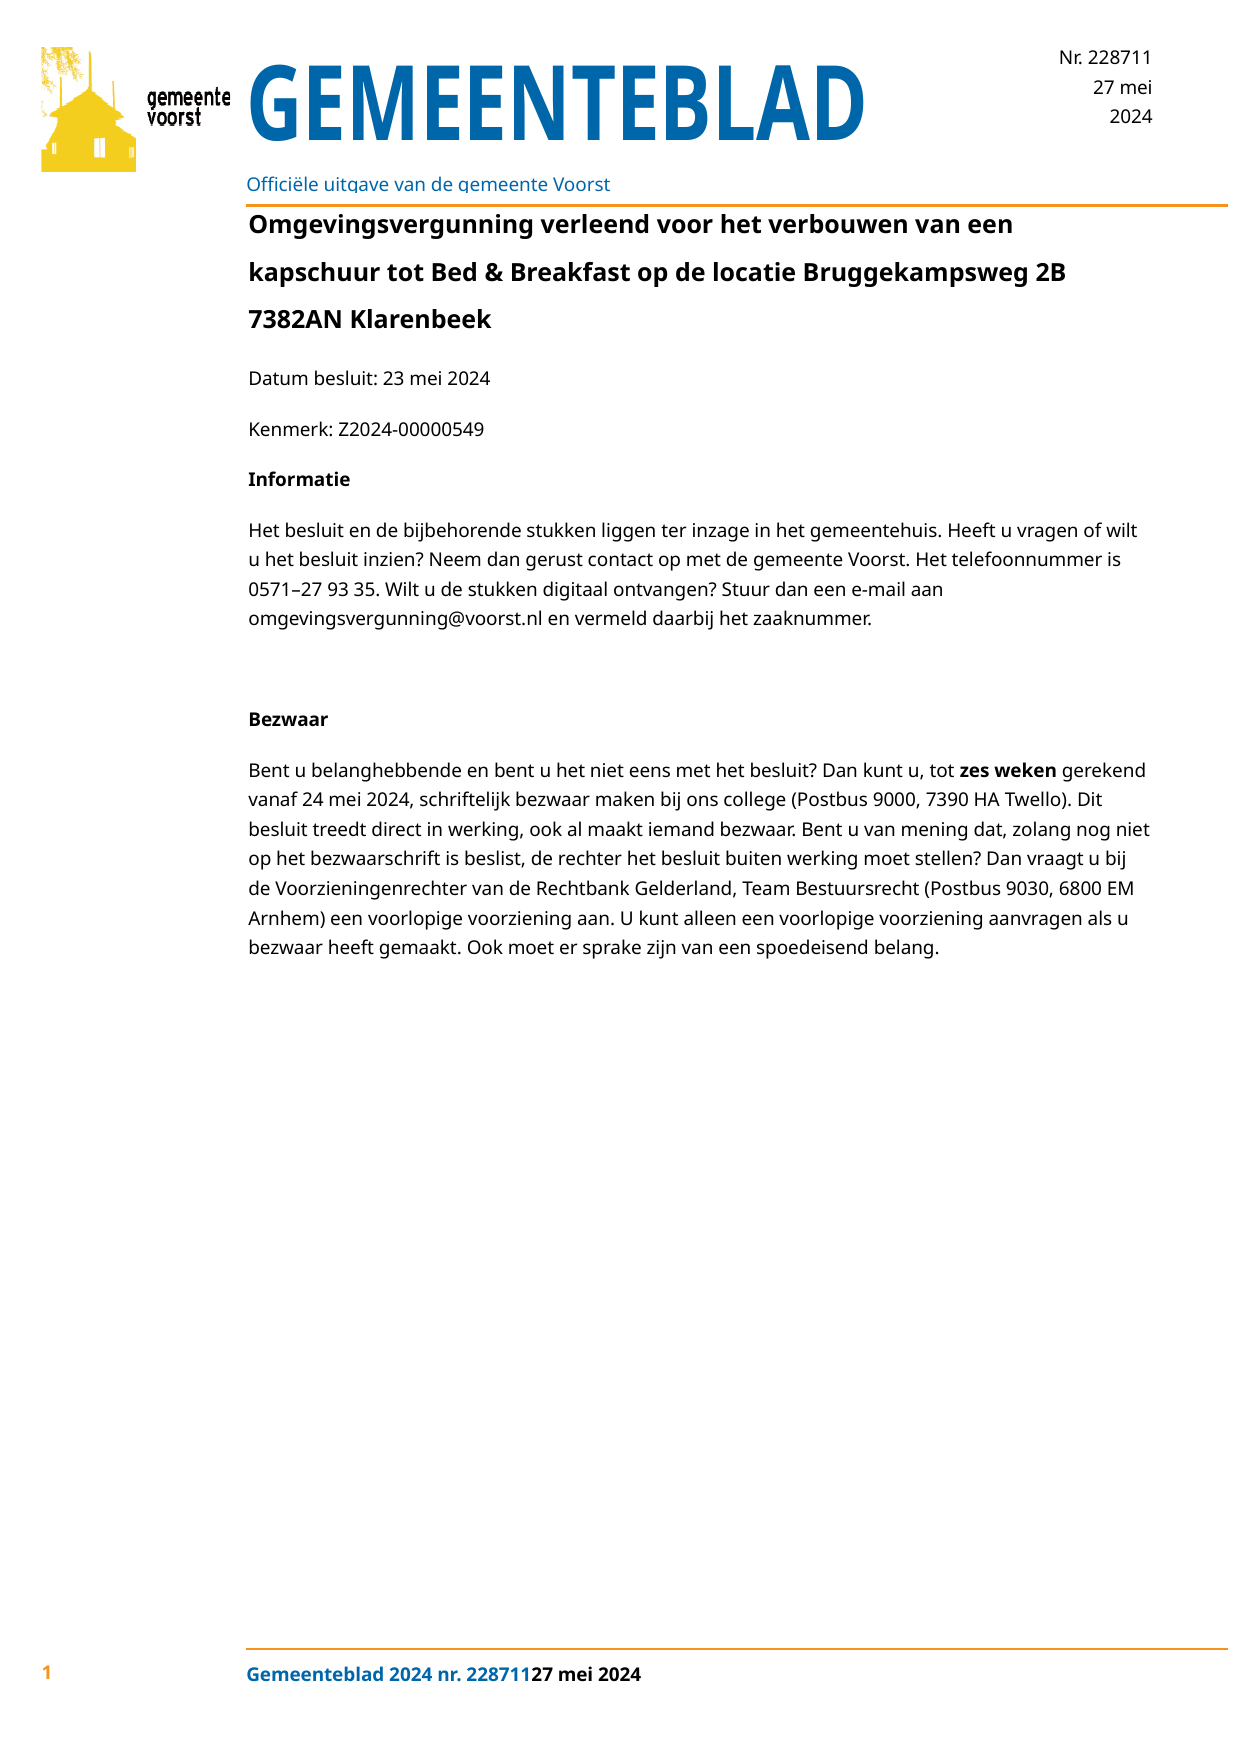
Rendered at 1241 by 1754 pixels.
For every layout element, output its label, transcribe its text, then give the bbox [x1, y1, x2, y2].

text Datum besluit: 23 mei 2024 [248, 366, 1152, 391]
text Informatie [248, 466, 1152, 492]
picture [41, 47, 231, 172]
text Kenmerk: Z2024-00000549 [248, 416, 1152, 442]
text Het besluit en de bijbehorende stukken liggen ter inzage in het gemeentehuis. Heeft u vragen of wilt u het besluit inzien? Neem dan gerust contact op met de gemeente Voorst. Het telefoonnummer is 0571–27 93 35. Wilt u de stukken digitaal ontvangen? Stuur dan een e-mail aan omgevingsvergunning@voorst.nl en vermeld daarbij het zaaknummer. [248, 517, 1152, 631]
text Bent u belanghebbende en bent u het niet eens met het besluit? Dan kunt u, tot zes weken gerekend vanaf 24 mei 2024, schriftelijk bezwaar maken bij ons college (Postbus 9000, 7390 HA Twello). Dit besluit treedt direct in werking, ook al maakt iemand bezwaar. Bent u van mening dat, zolang nog niet op het bezwaarschrift is beslist, de rechter het besluit buiten werking moet stellen? Dan vraagt u bij de Voorzieningenrechter van de Rechtbank Gelderland, Team Bestuursrecht (Postbus 9030, 6800 EM Arnhem) een voorlopige voorziening aan. U kunt alleen een voorlopige voorziening aanvragen als u bezwaar heeft gemaakt. Ook moet er sprake zijn van een spoedeisend belang. [248, 757, 1152, 960]
text Omgevingsvergunning verleend voor het verbouwen van een kapschuur tot Bed & Breakfast op de locatie Bruggekampsweg 2B 7382AN Klarenbeek [248, 207, 1152, 336]
text Bezwaar [248, 706, 1152, 732]
